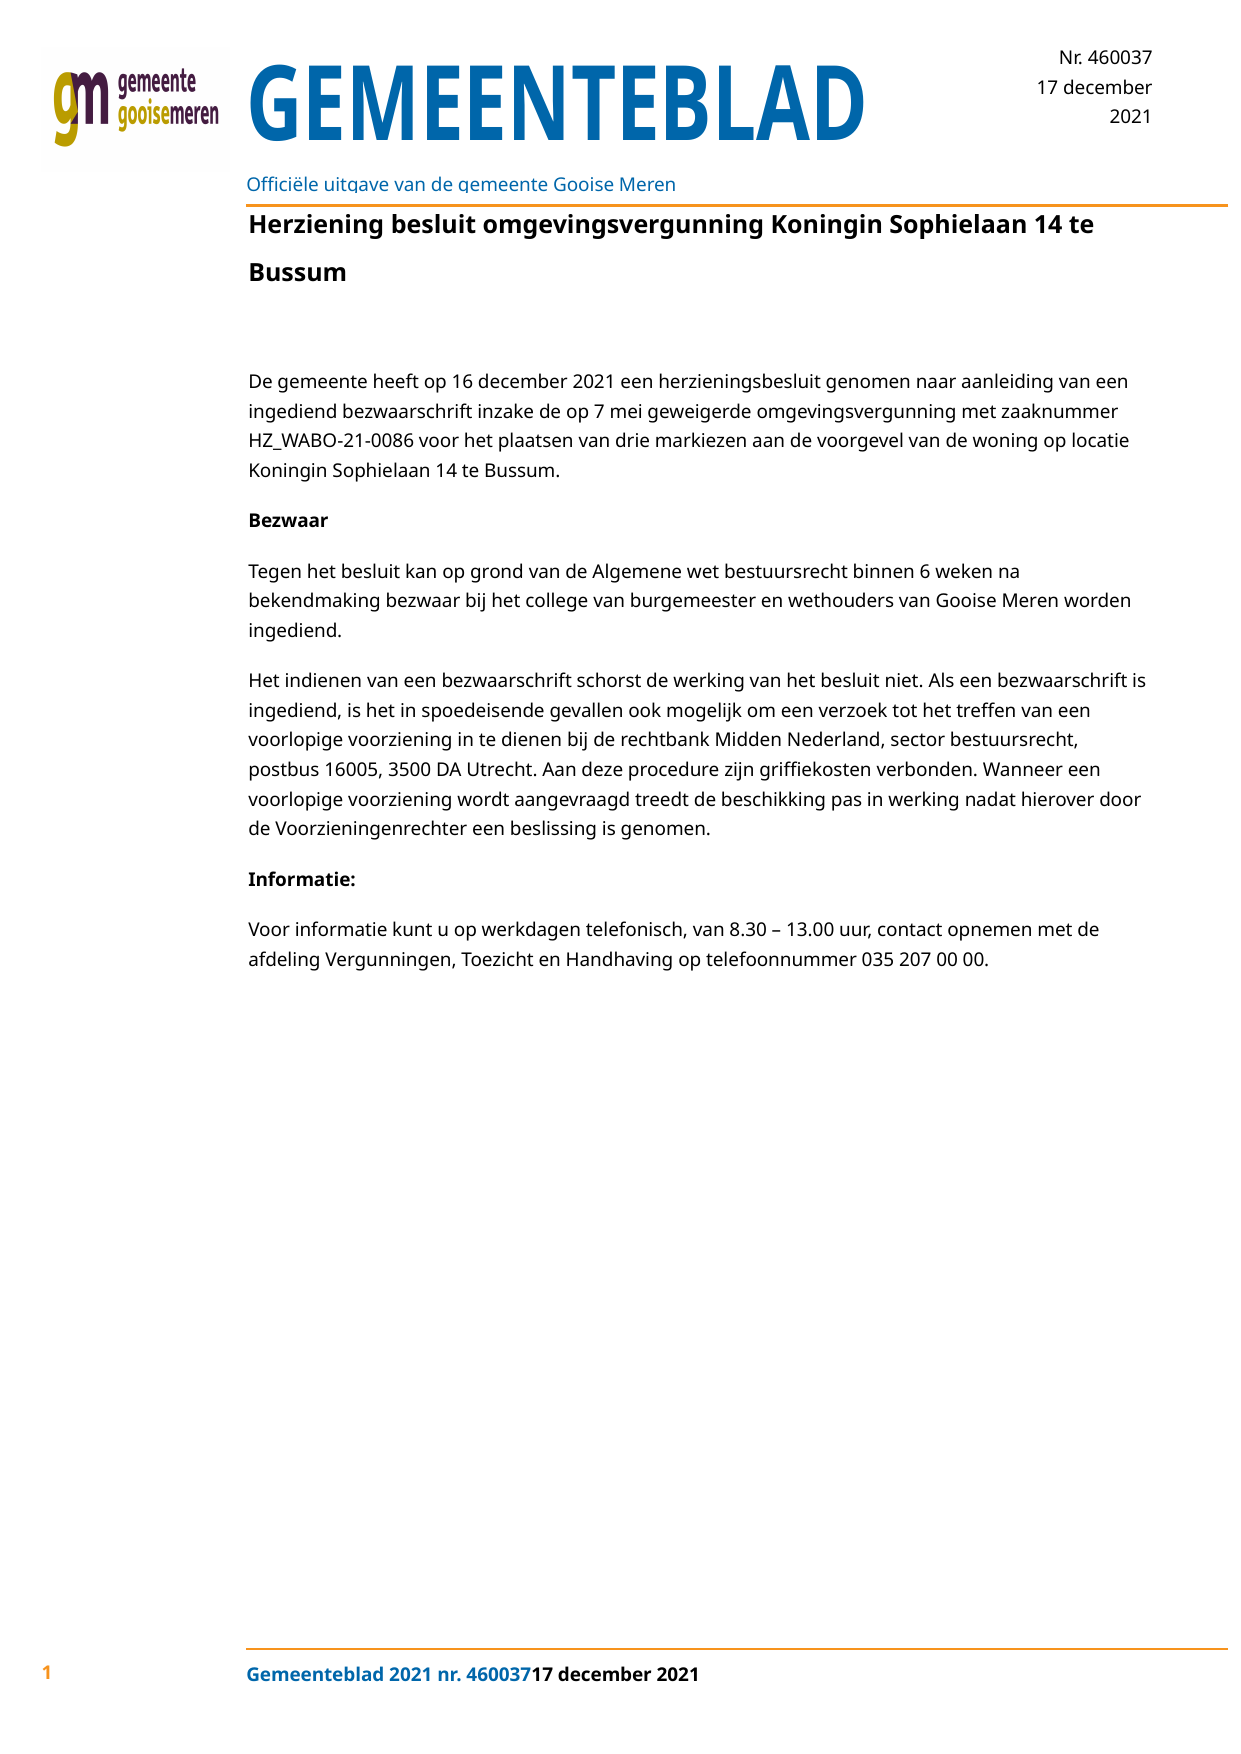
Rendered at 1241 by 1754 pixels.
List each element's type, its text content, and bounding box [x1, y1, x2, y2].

text Informatie: [248, 866, 1152, 892]
picture [41, 47, 231, 172]
text Herziening besluit omgevingsvergunning Koningin Sophielaan 14 te Bussum [248, 207, 1152, 288]
text Het indienen van een bezwaarschrift schorst de werking van het besluit niet. Als een bezwaarschrift is ingediend, is het in spoedeisende gevallen ook mogelijk om een verzoek tot het treffen van een voorlopige voorziening in te dienen bij de rechtbank Midden Nederland, sector bestuursrecht, postbus 16005, 3500 DA Utrecht. Aan deze procedure zijn griffiekosten verbonden. Wanneer een voorlopige voorziening wordt aangevraagd treedt de beschikking pas in werking nadat hierover door de Voorzieningenrechter een beslissing is genomen. [248, 667, 1152, 841]
text De gemeente heeft op 16 december 2021 een herzieningsbesluit genomen naar aanleiding van een ingediend bezwaarschrift inzake de op 7 mei geweigerde omgevingsvergunning met zaaknummer HZ_WABO-21-0086 voor het plaatsen van drie markiezen aan de voorgevel van de woning op locatie Koningin Sophielaan 14 te Bussum. [248, 368, 1152, 483]
text Voor informatie kunt u op werkdagen telefonisch, van 8.30 – 13.00 uur, contact opnemen met de afdeling Vergunningen, Toezicht en Handhaving op telefoonnummer 035 207 00 00. [248, 916, 1152, 972]
text Bezwaar [248, 507, 1152, 533]
text Tegen het besluit kan op grond van de Algemene wet bestuursrecht binnen 6 weken na bekendmaking bezwaar bij het college van burgemeester en wethouders van Gooise Meren worden ingediend. [248, 558, 1152, 643]
